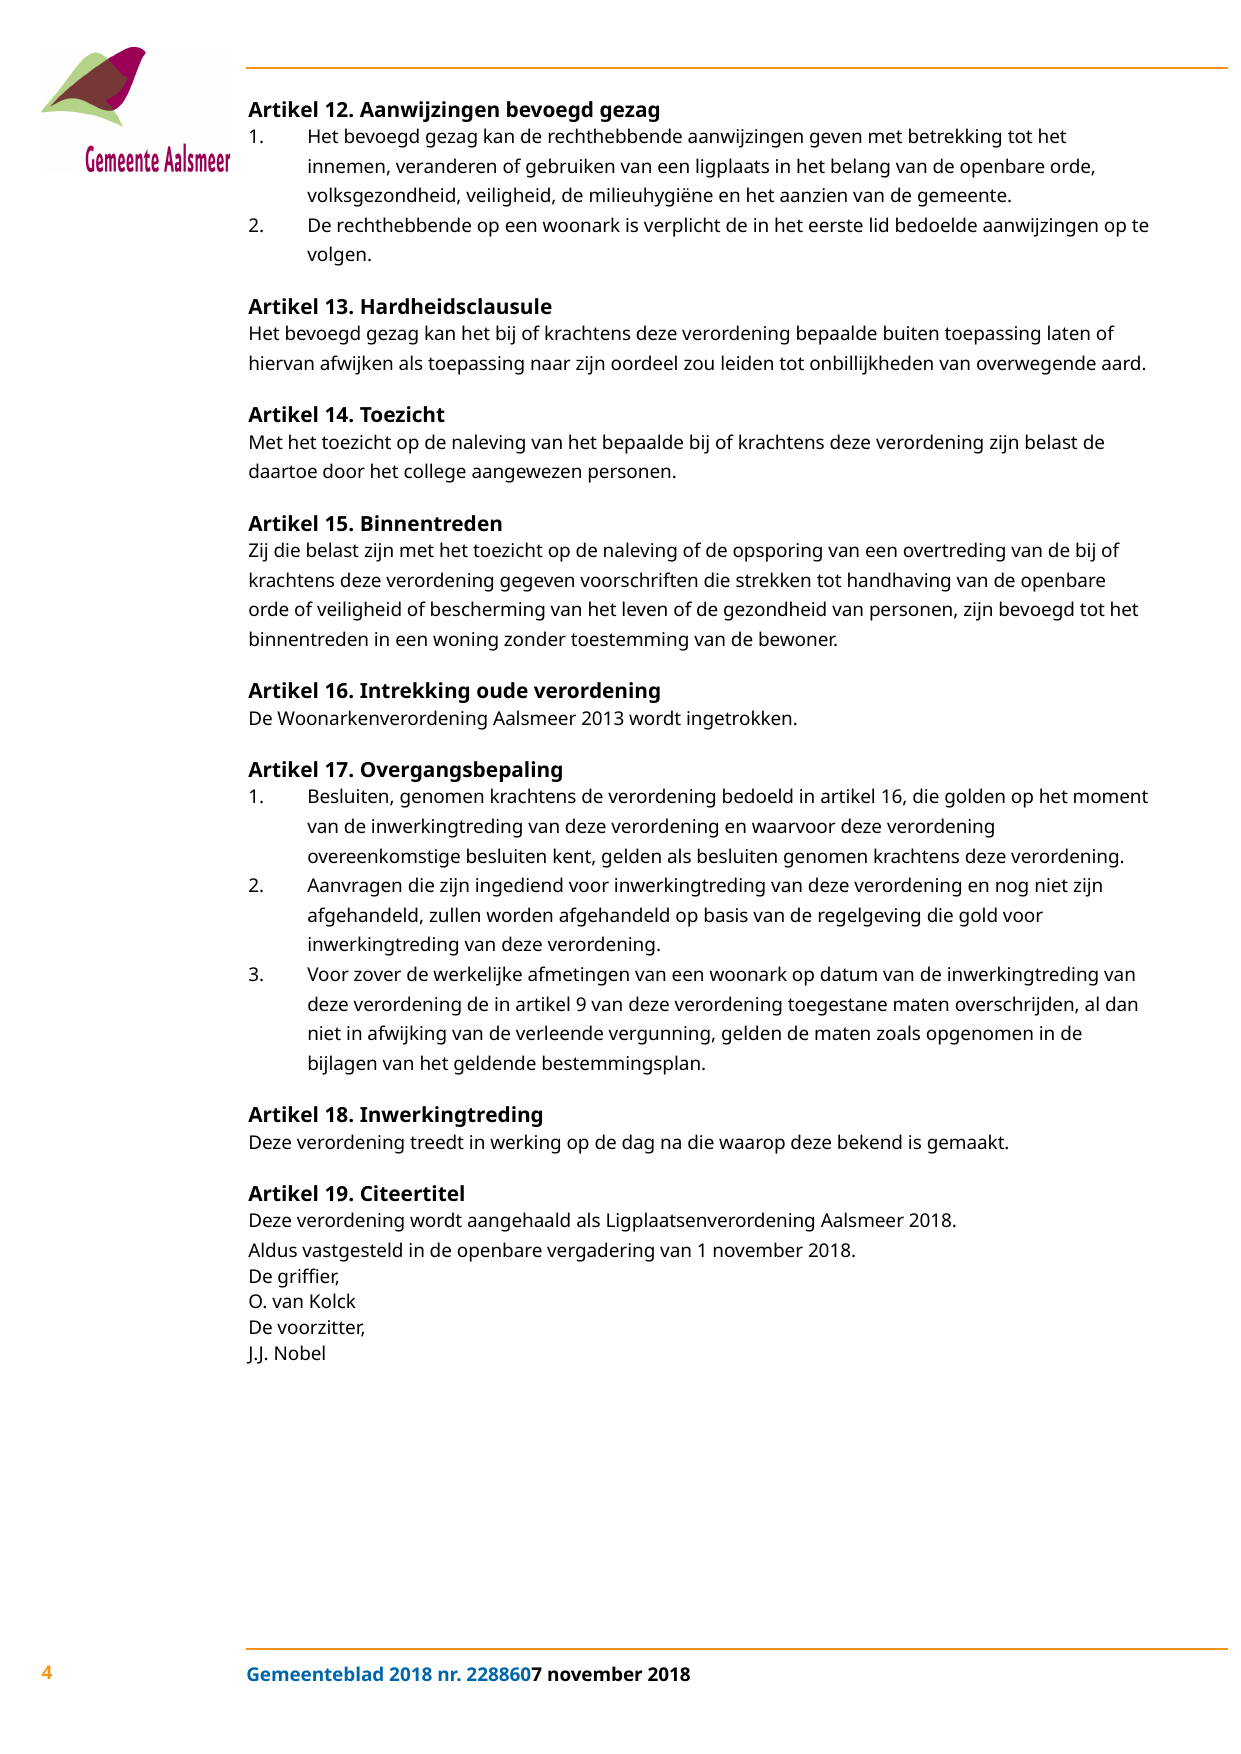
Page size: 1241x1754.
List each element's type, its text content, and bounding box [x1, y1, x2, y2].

text Het bevoegd gezag kan het bij of krachtens deze verordening bepaalde buiten toepassing laten of hiervan afwijken als toepassing naar zijn oordeel zou leiden tot onbillijkheden van overwegende aard. [248, 320, 1152, 376]
text Artikel 16. Intrekking oude verordening [248, 676, 1152, 705]
text Artikel 15. Binnentreden [248, 509, 1152, 537]
text Aldus vastgesteld in de openbare vergadering van 1 november 2018. [248, 1237, 1152, 1263]
text De griffier, [248, 1263, 1152, 1289]
text Met het toezicht op de naleving van het bepaalde bij of krachtens deze verordening zijn belast de daartoe door het college aangewezen personen. [248, 429, 1152, 484]
text Deze verordening wordt aangehaald als Ligplaatsenverordening Aalsmeer 2018. [248, 1208, 1152, 1233]
text Artikel 18. Inwerkingtreding [248, 1100, 1152, 1129]
text Deze verordening treedt in werking op de dag na die waarop deze bekend is gemaakt. [248, 1129, 1152, 1154]
text O. van Kolck [248, 1289, 1152, 1314]
text Artikel 19. Citeertitel [248, 1179, 1152, 1208]
picture [41, 47, 231, 172]
list Besluiten, genomen krachtens de verordening bedoeld in artikel 16, die golden op het moment van de inwerkingtreding van deze verordening en waarvoor deze verordening overeenkomstige besluiten kent, gelden als besluiten genomen krachtens deze verordening. [248, 784, 1152, 869]
text Artikel 14. Toezicht [248, 400, 1152, 429]
list De rechthebbende op een woonark is verplicht de in het eerste lid bedoelde aanwijzingen op te volgen. [248, 212, 1152, 267]
text Zij die belast zijn met het toezicht op de naleving of de opsporing van een overtreding van de bij of krachtens deze verordening gegeven voorschriften die strekken tot handhaving van de openbare orde of veiligheid of bescherming van het leven of de gezondheid van personen, zijn bevoegd tot het binnentreden in een woning zonder toestemming van de bewoner. [248, 537, 1152, 652]
text De Woonarkenverordening Aalsmeer 2013 wordt ingetrokken. [248, 705, 1152, 731]
text Artikel 12. Aanwijzingen bevoegd gezag [248, 95, 1152, 123]
text De voorzitter, [248, 1314, 1152, 1340]
list Het bevoegd gezag kan de rechthebbende aanwijzingen geven met betrekking tot het innemen, veranderen of gebruiken van een ligplaats in het belang van de openbare orde, volksgezondheid, veiligheid, de milieuhygiëne en het aanzien van de gemeente. [248, 123, 1152, 208]
list Voor zover de werkelijke afmetingen van een woonark op datum van de inwerkingtreding van deze verordening de in artikel 9 van deze verordening toegestane maten overschrijden, al dan niet in afwijking van de verleende vergunning, gelden de maten zoals opgenomen in de bijlagen van het geldende bestemmingsplan. [248, 961, 1152, 1076]
text Artikel 13. Hardheidsclausule [248, 292, 1152, 320]
text Artikel 17. Overgangsbepaling [248, 755, 1152, 784]
list Aanvragen die zijn ingediend voor inwerkingtreding van deze verordening en nog niet zijn afgehandeld, zullen worden afgehandeld op basis van de regelgeving die gold voor inwerkingtreding van deze verordening. [248, 872, 1152, 957]
text J.J. Nobel [248, 1340, 1152, 1366]
